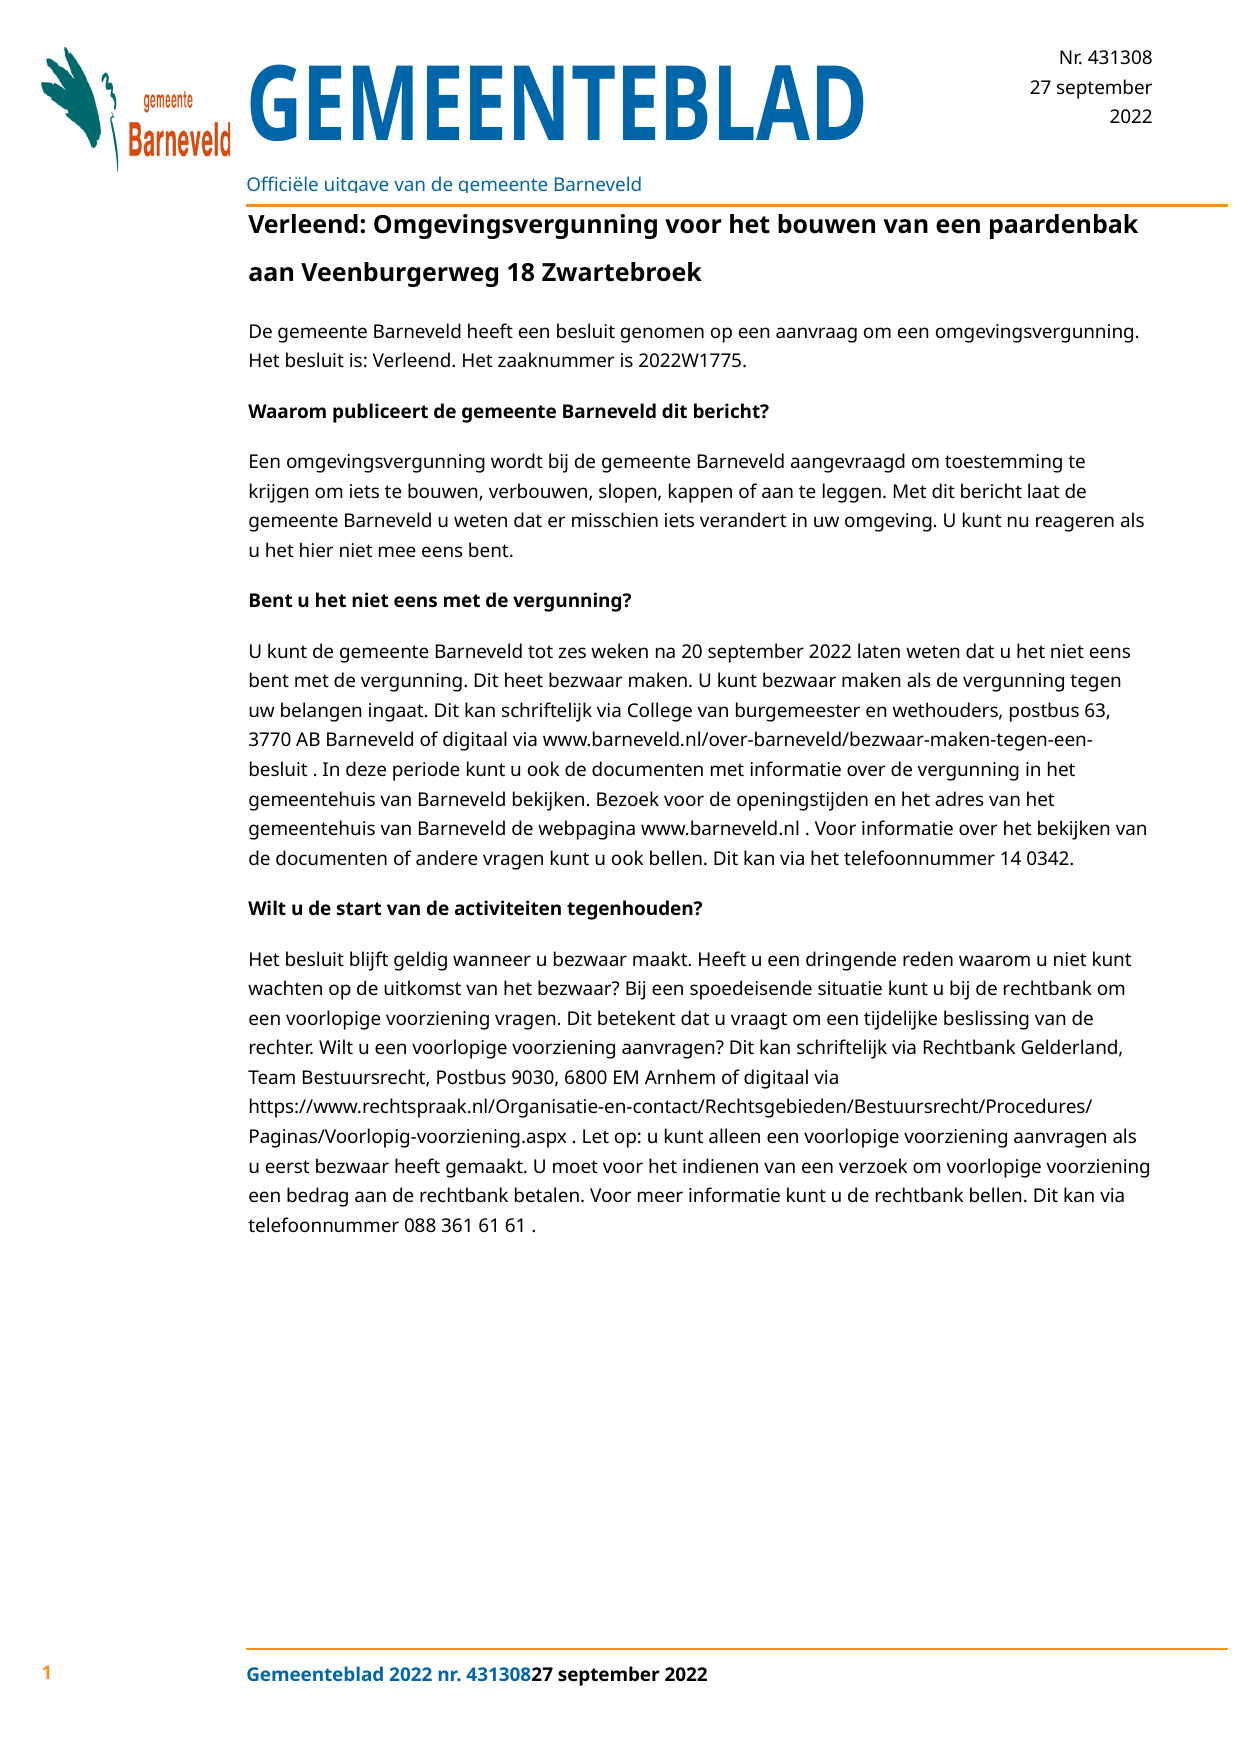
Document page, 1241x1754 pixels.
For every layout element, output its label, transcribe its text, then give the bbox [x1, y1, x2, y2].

text Waarom publiceert de gemeente Barneveld dit bericht? [248, 398, 1152, 424]
text De gemeente Barneveld heeft een besluit genomen op een aanvraag om een omgevingsvergunning. Het besluit is: Verleend. Het zaaknummer is 2022W1775. [248, 318, 1152, 373]
text U kunt de gemeente Barneveld tot zes weken na 20 september 2022 laten weten dat u het niet eens bent met de vergunning. Dit heet bezwaar maken. U kunt bezwaar maken als de vergunning tegen uw belangen ingaat. Dit kan schriftelijk via College van burgemeester en wethouders, postbus 63, 3770 AB Barneveld of digitaal via www.barneveld.nl/over-barneveld/bezwaar-maken-tegen-een-besluit . In deze periode kunt u ook de documenten met informatie over de vergunning in het gemeentehuis van Barneveld bekijken. Bezoek voor de openingstijden en het adres van het gemeentehuis van Barneveld de webpagina www.barneveld.nl . Voor informatie over het bekijken van de documenten of andere vragen kunt u ook bellen. Dit kan via het telefoonnummer 14 0342. [248, 638, 1152, 871]
text Bent u het niet eens met de vergunning? [248, 587, 1152, 613]
text Wilt u de start van de activiteiten tegenhouden? [248, 895, 1152, 921]
text Een omgevingsvergunning wordt bij de gemeente Barneveld aangevraagd om toestemming te krijgen om iets te bouwen, verbouwen, slopen, kappen of aan te leggen. Met dit bericht laat de gemeente Barneveld u weten dat er misschien iets verandert in uw omgeving. U kunt nu reageren als u het hier niet mee eens bent. [248, 448, 1152, 563]
text Verleend: Omgevingsvergunning voor het bouwen van een paardenbak aan Veenburgerweg 18 Zwartebroek [248, 207, 1152, 288]
picture [41, 47, 231, 172]
text Het besluit blijft geldig wanneer u bezwaar maakt. Heeft u een dringende reden waarom u niet kunt wachten op de uitkomst van het bezwaar? Bij een spoedeisende situatie kunt u bij de rechtbank om een voorlopige voorziening vragen. Dit betekent dat u vraagt om een tijdelijke beslissing van de rechter. Wilt u een voorlopige voorziening aanvragen? Dit kan schriftelijk via Rechtbank Gelderland, Team Bestuursrecht, Postbus 9030, 6800 EM Arnhem of digitaal via https://www.rechtspraak.nl/Organisatie-en-contact/Rechtsgebieden/Bestuursrecht/Procedures/Paginas/Voorlopig-voorziening.aspx . Let op: u kunt alleen een voorlopige voorziening aanvragen als u eerst bezwaar heeft gemaakt. U moet voor het indienen van een verzoek om voorlopige voorziening een bedrag aan de rechtbank betalen. Voor meer informatie kunt u de rechtbank bellen. Dit kan via telefoonnummer 088 361 61 61 . [248, 946, 1152, 1238]
